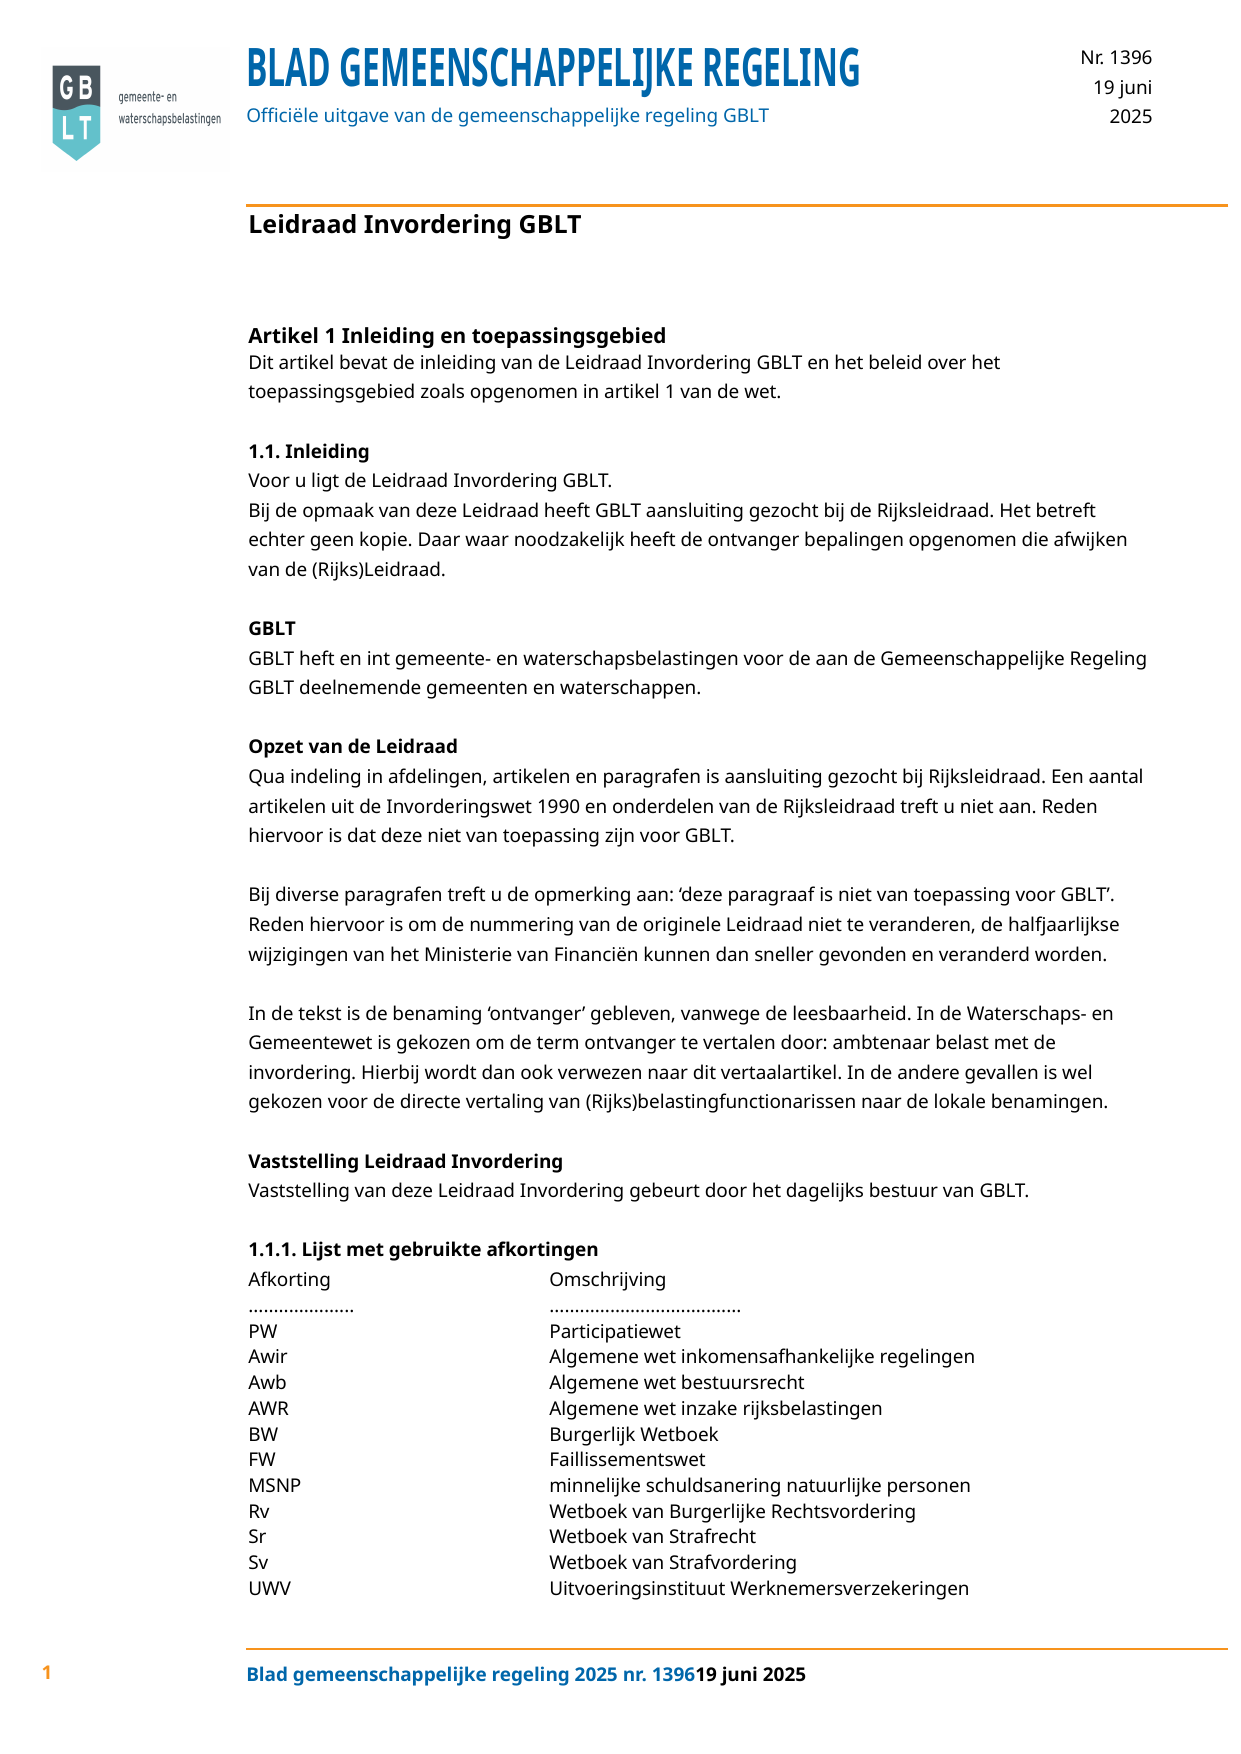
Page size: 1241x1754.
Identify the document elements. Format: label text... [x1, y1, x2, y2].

table_cell AWR [248, 1395, 549, 1421]
text Vaststelling van deze Leidraad Invordering gebeurt door het dagelijks bestuur van GBLT. [248, 1177, 1152, 1203]
table_cell Wetboek van Burgerlijke Rechtsvordering [549, 1498, 1152, 1524]
table_cell Algemene wet inkomensafhankelijke regelingen [549, 1344, 1152, 1369]
picture [41, 47, 231, 172]
table_cell Participatiewet [549, 1318, 1152, 1343]
text Opzet van de Leidraad [248, 734, 1152, 759]
table_cell Burgerlijk Wetboek [549, 1421, 1152, 1446]
table_cell Awb [248, 1369, 549, 1395]
table_cell Sv [248, 1549, 549, 1575]
text Vaststelling Leidraad Invordering [248, 1148, 1152, 1174]
text 1.1.1. Lijst met gebruikte afkortingen [248, 1237, 1152, 1262]
table_header Omschrijving [549, 1266, 1152, 1292]
table_cell Faillissementswet [549, 1446, 1152, 1472]
text In de tekst is de benaming ‘ontvanger’ gebleven, vanwege de leesbaarheid. In de Waterschaps- en Gemeentewet is gekozen om de term ontvanger te vertalen door: ambtenaar belast met de invordering. Hierbij wordt dan ook verwezen naar dit vertaalartikel. In de andere gevallen is wel gekozen voor de directe vertaling van (Rijks)belastingfunctionarissen naar de lokale benamingen. [248, 1000, 1152, 1114]
table_cell Awir [248, 1344, 549, 1369]
table_cell Rv [248, 1498, 549, 1524]
table_cell FW [248, 1446, 549, 1472]
text GBLT [248, 615, 1152, 641]
table_cell BW [248, 1421, 549, 1446]
table_cell Uitvoeringsinstituut Werknemersverzekeringen [549, 1575, 1152, 1601]
table_cell ..................... [248, 1292, 549, 1318]
table_cell minnelijke schuldsanering natuurlijke personen [549, 1472, 1152, 1498]
table_cell UWV [248, 1575, 549, 1601]
text GBLT heft en int gemeente- en waterschapsbelastingen voor de aan de Gemeenschappelijke Regeling GBLT deelnemende gemeenten en waterschappen. [248, 645, 1152, 700]
table_cell Sr [248, 1524, 549, 1549]
text Bij de opmaak van deze Leidraad heeft GBLT aansluiting gezocht bij de Rijksleidraad. Het betreft echter geen kopie. Daar waar noodzakelijk heeft de ontvanger bepalingen opgenomen die afwijken van de (Rijks)Leidraad. [248, 497, 1152, 582]
table_header Afkorting [248, 1266, 549, 1292]
table_cell ...................................... [549, 1292, 1152, 1318]
table_cell Algemene wet inzake rijksbelastingen [549, 1395, 1152, 1421]
text Qua indeling in afdelingen, artikelen en paragrafen is aansluiting gezocht bij Rijksleidraad. Een aantal artikelen uit de Invorderingswet 1990 en onderdelen van de Rijksleidraad treft u niet aan. Reden hiervoor is dat deze niet van toepassing zijn voor GBLT. [248, 763, 1152, 848]
text Dit artikel bevat de inleiding van de Leidraad Invordering GBLT en het beleid over het toepassingsgebied zoals opgenomen in artikel 1 van de wet. [248, 349, 1152, 404]
table_cell Algemene wet bestuursrecht [549, 1369, 1152, 1395]
table_cell Wetboek van Strafvordering [549, 1549, 1152, 1575]
text Leidraad Invordering GBLT [248, 207, 1152, 241]
text Artikel 1 Inleiding en toepassingsgebied [248, 321, 1152, 349]
table_cell MSNP [248, 1472, 549, 1498]
text Bij diverse paragrafen treft u de opmerking aan: ‘deze paragraaf is niet van toepassing voor GBLT’. Reden hiervoor is om de nummering van de originele Leidraad niet te veranderen, de halfjaarlijkse wijzigingen van het Ministerie van Financiën kunnen dan sneller gevonden en veranderd worden. [248, 882, 1152, 967]
table_cell PW [248, 1318, 549, 1343]
text 1.1. Inleiding [248, 438, 1152, 464]
table_cell Wetboek van Strafrecht [549, 1524, 1152, 1549]
text Voor u ligt de Leidraad Invordering GBLT. [248, 467, 1152, 493]
